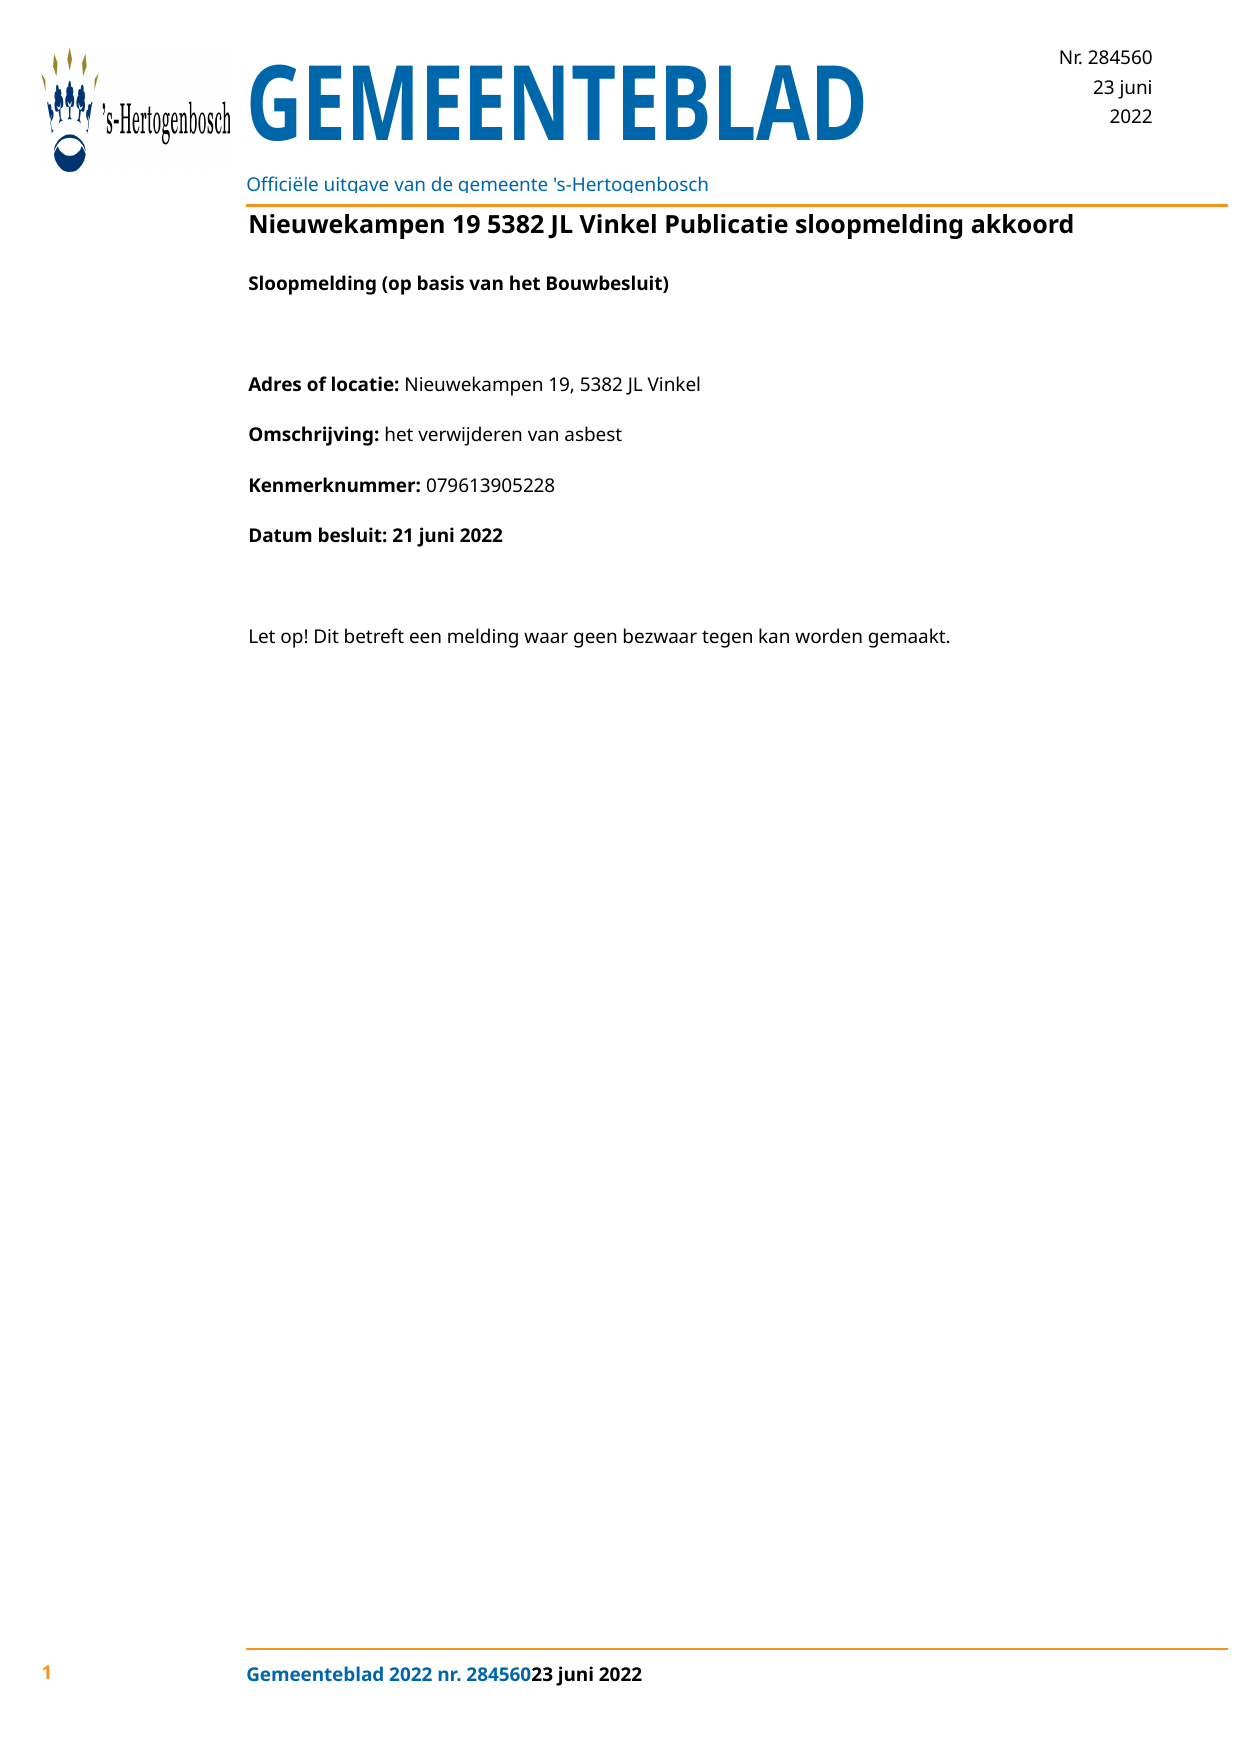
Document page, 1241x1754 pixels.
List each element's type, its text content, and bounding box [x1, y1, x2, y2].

text Nieuwekampen 19 5382 JL Vinkel Publicatie sloopmelding akkoord [248, 207, 1152, 241]
picture [41, 47, 231, 172]
text Let op! Dit betreft een melding waar geen bezwaar tegen kan worden gemaakt. [248, 623, 1152, 649]
text Datum besluit: 21 juni 2022 [248, 522, 1152, 548]
text Omschrijving: het verwijderen van asbest [248, 422, 1152, 447]
text Adres of locatie: Nieuwekampen 19, 5382 JL Vinkel [248, 371, 1152, 397]
text Sloopmelding (op basis van het Bouwbesluit) [248, 270, 1152, 296]
text Kenmerknummer: 079613905228 [248, 472, 1152, 498]
